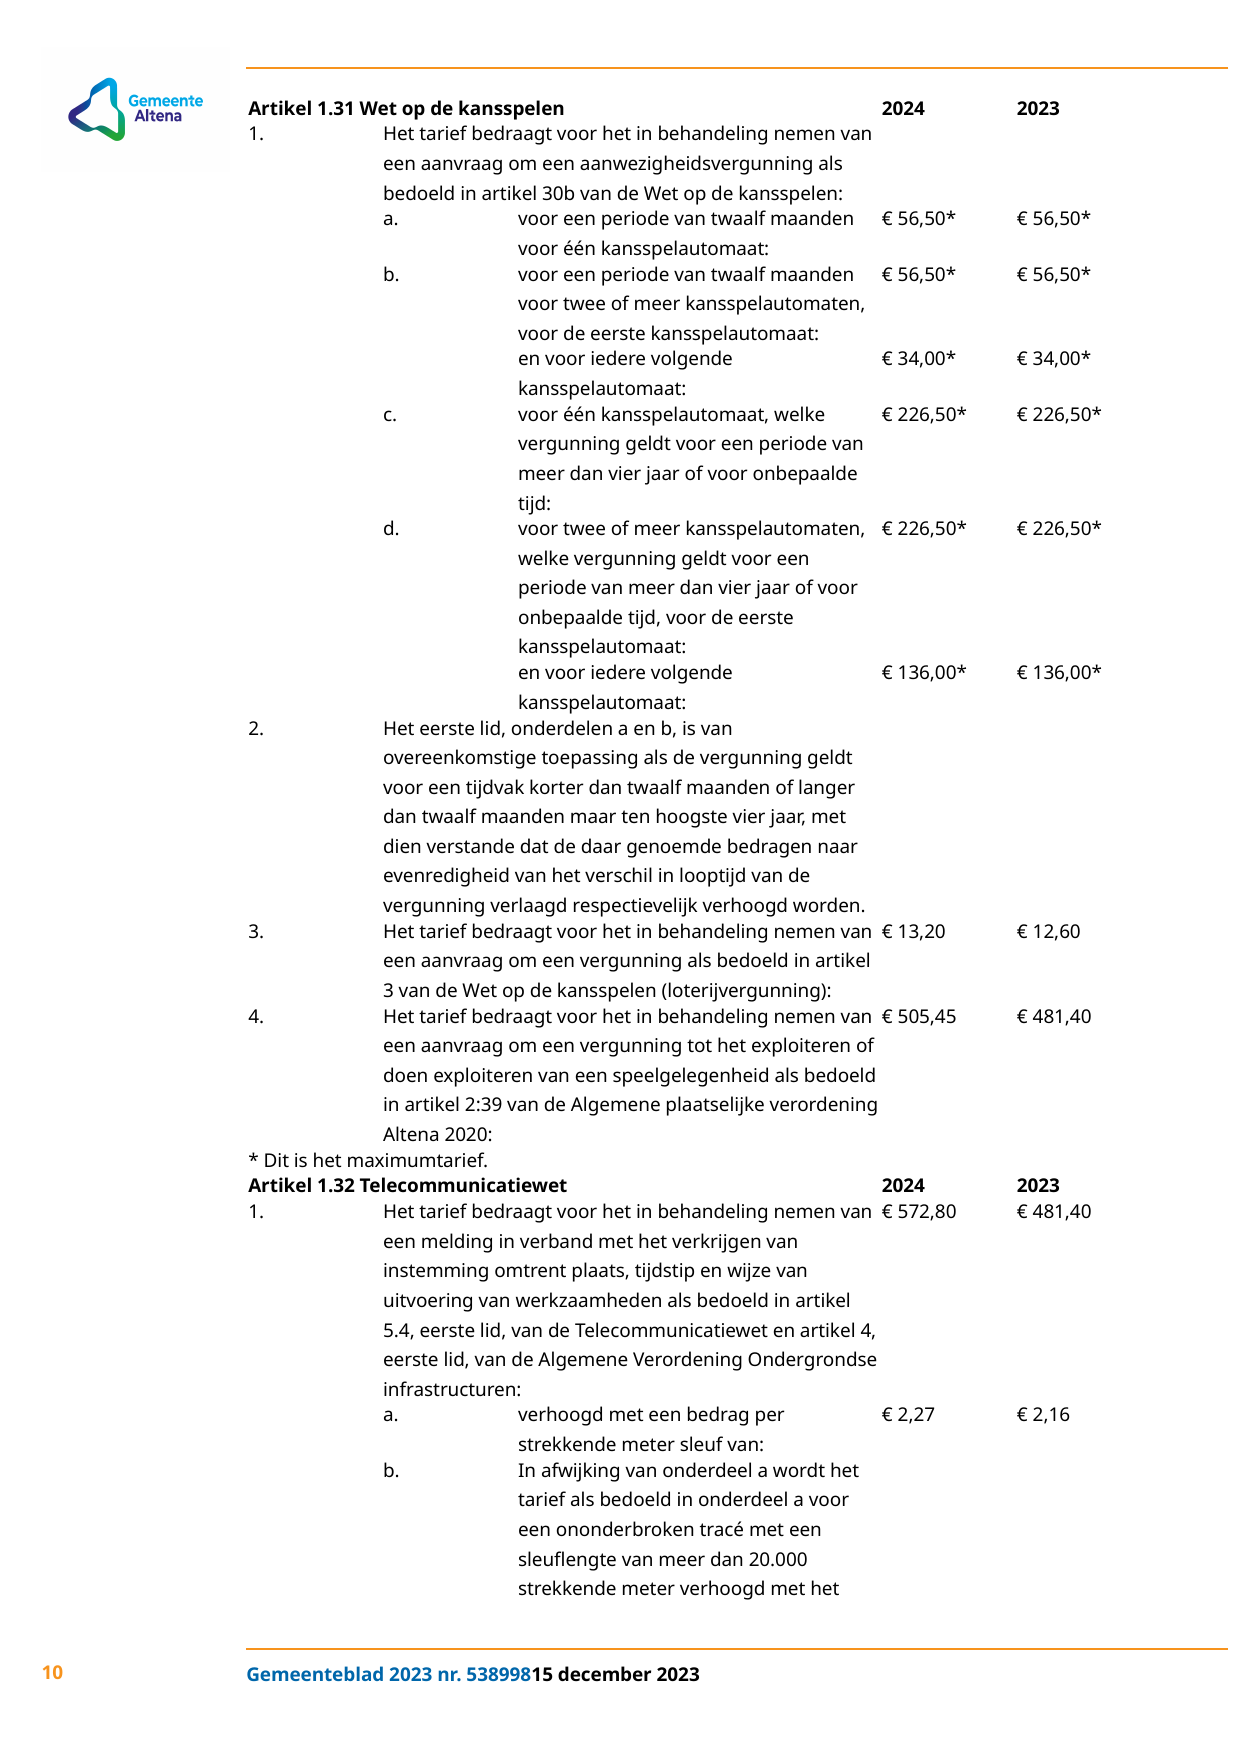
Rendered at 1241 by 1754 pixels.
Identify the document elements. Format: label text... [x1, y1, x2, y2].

table_cell d. [383, 515, 518, 659]
table_cell € 56,50* [1017, 205, 1152, 261]
table_cell * Dit is het maximumtarief. [248, 1147, 1017, 1173]
table_cell [248, 1402, 383, 1457]
table_cell € 136,00* [882, 660, 1017, 715]
table_cell € 2,27 [882, 1402, 1017, 1457]
table_cell en voor iedere volgende kansspelautomaat: [518, 660, 882, 715]
table_cell a. [383, 205, 518, 261]
table_cell 3. [248, 918, 383, 1003]
table_cell € 2,16 [1017, 1402, 1152, 1457]
table_cell verhoogd met een bedrag per strekkende meter sleuf van: [518, 1402, 882, 1457]
table_cell € 226,50* [882, 401, 1017, 515]
picture [41, 47, 231, 172]
table_cell Artikel 1.32 Telecommunicatiewet [248, 1173, 882, 1198]
table_cell € 505,45 [882, 1003, 1017, 1147]
table_cell € 481,40 [1017, 1199, 1152, 1402]
table_cell € 56,50* [1017, 261, 1152, 346]
table_cell voor twee of meer kansspelautomaten, welke vergunning geldt voor een periode van meer dan vier jaar of voor onbepaalde tijd, voor de eerste kansspelautomaat: [518, 515, 882, 659]
table_cell € 226,50* [882, 515, 1017, 659]
table_cell € 56,50* [882, 205, 1017, 261]
table_cell [1017, 1147, 1152, 1173]
table_cell [248, 401, 383, 515]
table_cell [248, 515, 383, 659]
table_cell c. [383, 401, 518, 515]
table_cell In afwijking van onderdeel a wordt het tarief als bedoeld in onderdeel a voor een ononderbroken tracé met een sleuflengte van meer dan 20.000 strekkende meter verhoogd met het [518, 1457, 882, 1601]
table_cell € 12,60 [1017, 918, 1152, 1003]
table_cell [1017, 1457, 1152, 1601]
table_cell 2023 [1017, 95, 1152, 121]
table_cell Het eerste lid, onderdelen a en b, is van overeenkomstige toepassing als de vergunning geldt voor een tijdvak korter dan twaalf maanden of langer dan twaalf maanden maar ten hoogste vier jaar, met dien verstande dat de daar genoemde bedragen naar evenredigheid van het verschil in looptijd van de vergunning verlaagd respectievelijk verhoogd worden. [383, 715, 882, 918]
table_cell [248, 660, 383, 715]
table_cell € 34,00* [1017, 346, 1152, 401]
table_cell en voor iedere volgende kansspelautomaat: [518, 346, 882, 401]
table_cell [1017, 121, 1152, 205]
table_cell € 226,50* [1017, 515, 1152, 659]
table_cell [882, 715, 1017, 918]
table_cell Het tarief bedraagt voor het in behandeling nemen van een aanvraag om een vergunning tot het exploiteren of doen exploiteren van een speelgelegenheid als bedoeld in artikel 2:39 van de Algemene plaatselijke verordening Altena 2020: [383, 1003, 882, 1147]
table_cell [882, 1457, 1017, 1601]
table_cell [383, 660, 518, 715]
table_cell 1. [248, 1199, 383, 1402]
table_cell 2. [248, 715, 383, 918]
table_cell Het tarief bedraagt voor het in behandeling nemen van een aanvraag om een vergunning als bedoeld in artikel 3 van de Wet op de kansspelen (loterijvergunning): [383, 918, 882, 1003]
table_cell a. [383, 1402, 518, 1457]
table_cell Het tarief bedraagt voor het in behandeling nemen van een melding in verband met het verkrijgen van instemming omtrent plaats, tijdstip en wijze van uitvoering van werkzaamheden als bedoeld in artikel 5.4, eerste lid, van de Telecommunicatiewet en artikel 4, eerste lid, van de Algemene Verordening Ondergrondse infrastructuren: [383, 1199, 882, 1402]
table_cell voor een periode van twaalf maanden voor twee of meer kansspelautomaten, voor de eerste kansspelautomaat: [518, 261, 882, 346]
table_cell [882, 121, 1017, 205]
table_cell [248, 261, 383, 346]
table_cell [248, 1457, 383, 1601]
table_cell 4. [248, 1003, 383, 1147]
table_cell voor een periode van twaalf maanden voor één kansspelautomaat: [518, 205, 882, 261]
table_cell 2024 [882, 95, 1017, 121]
table_cell [248, 205, 383, 261]
table_cell [383, 346, 518, 401]
table_cell voor één kansspelautomaat, welke vergunning geldt voor een periode van meer dan vier jaar of voor onbepaalde tijd: [518, 401, 882, 515]
table_cell b. [383, 1457, 518, 1601]
table_cell € 136,00* [1017, 660, 1152, 715]
table_cell 2024 [882, 1173, 1017, 1198]
table_cell € 13,20 [882, 918, 1017, 1003]
table_cell € 34,00* [882, 346, 1017, 401]
table_cell 1. [248, 121, 383, 205]
table_cell b. [383, 261, 518, 346]
table_cell [1017, 715, 1152, 918]
table_cell € 481,40 [1017, 1003, 1152, 1147]
table_cell € 56,50* [882, 261, 1017, 346]
table_cell Artikel 1.31 Wet op de kansspelen [248, 95, 882, 121]
table_cell € 572,80 [882, 1199, 1017, 1402]
table_cell € 226,50* [1017, 401, 1152, 515]
table_cell [248, 346, 383, 401]
table_cell 2023 [1017, 1173, 1152, 1198]
table_cell Het tarief bedraagt voor het in behandeling nemen van een aanvraag om een aanwezigheidsvergunning als bedoeld in artikel 30b van de Wet op de kansspelen: [383, 121, 882, 205]
